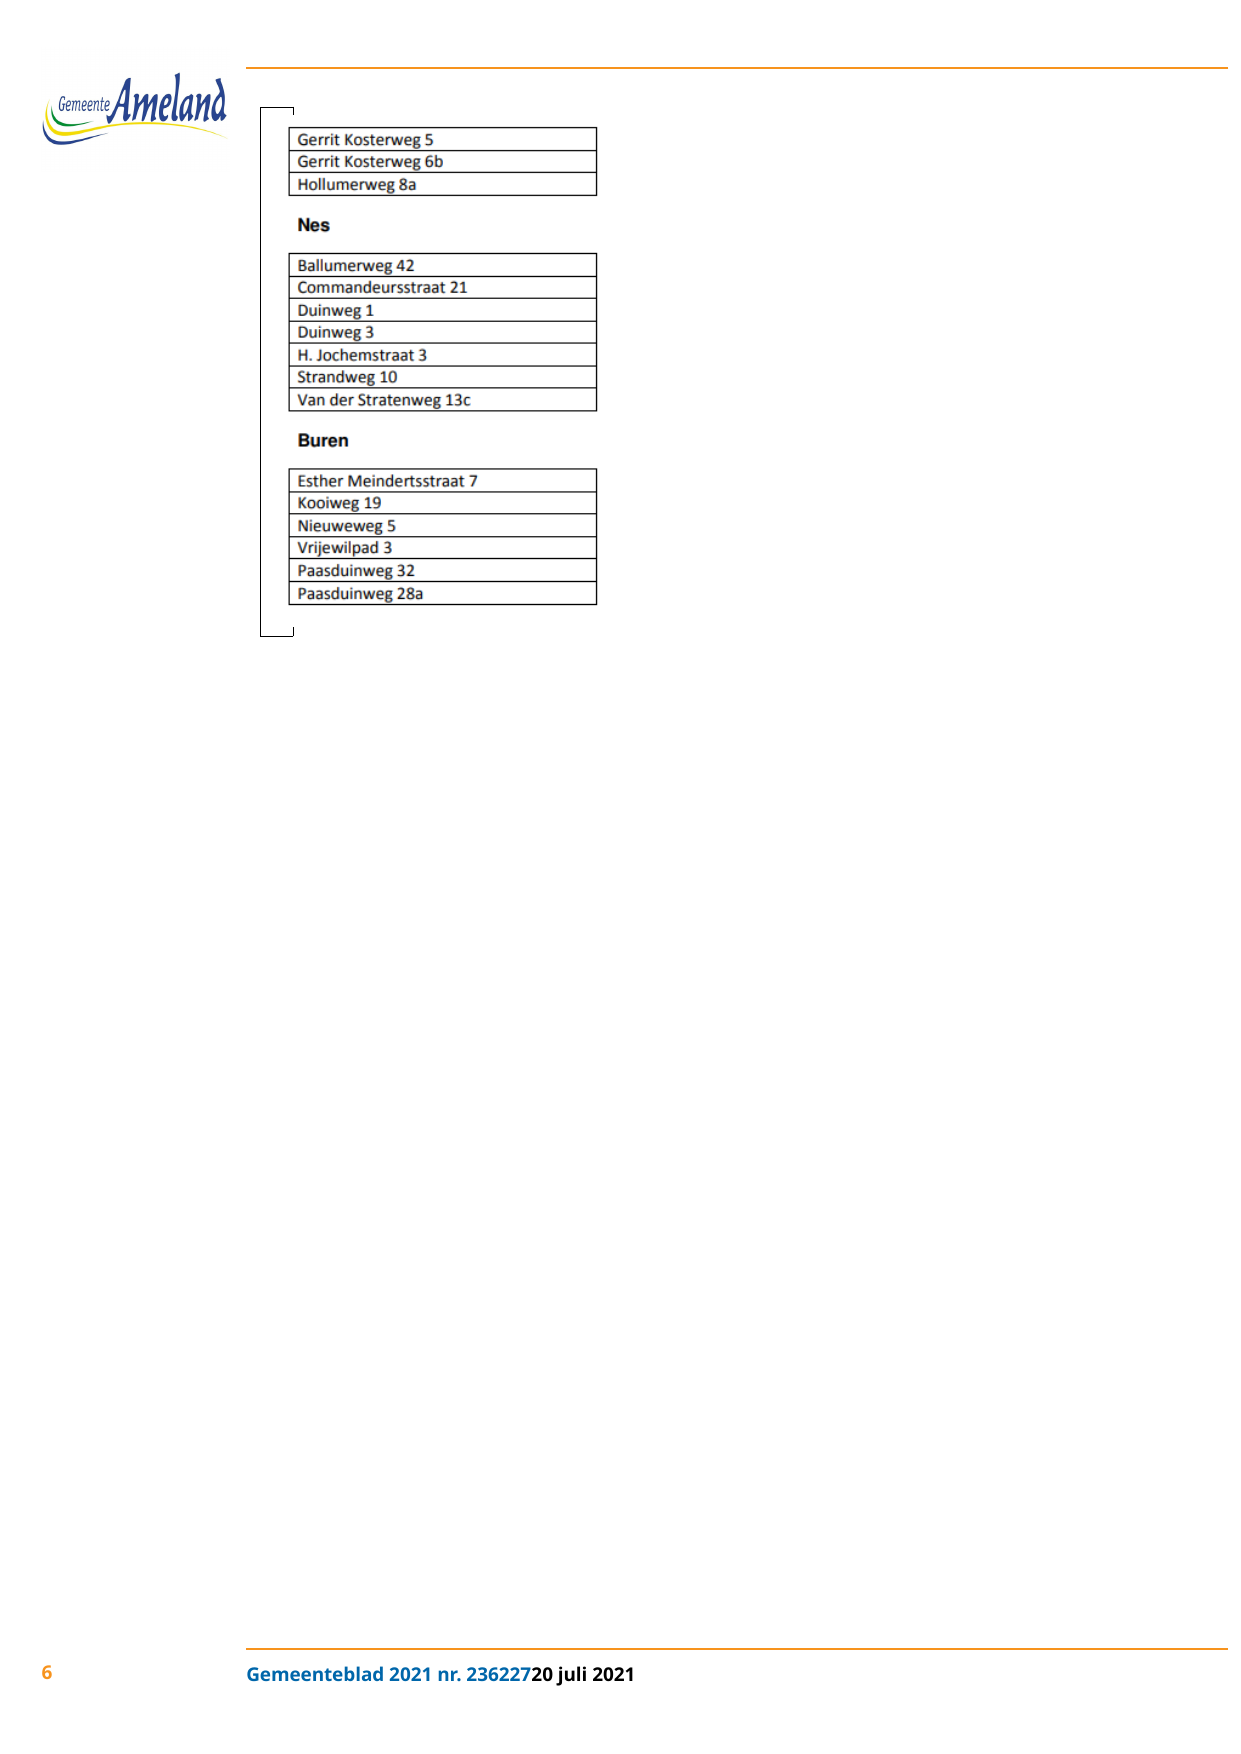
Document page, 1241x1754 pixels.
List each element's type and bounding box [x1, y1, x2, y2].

picture [41, 47, 231, 172]
picture [268, 115, 624, 627]
